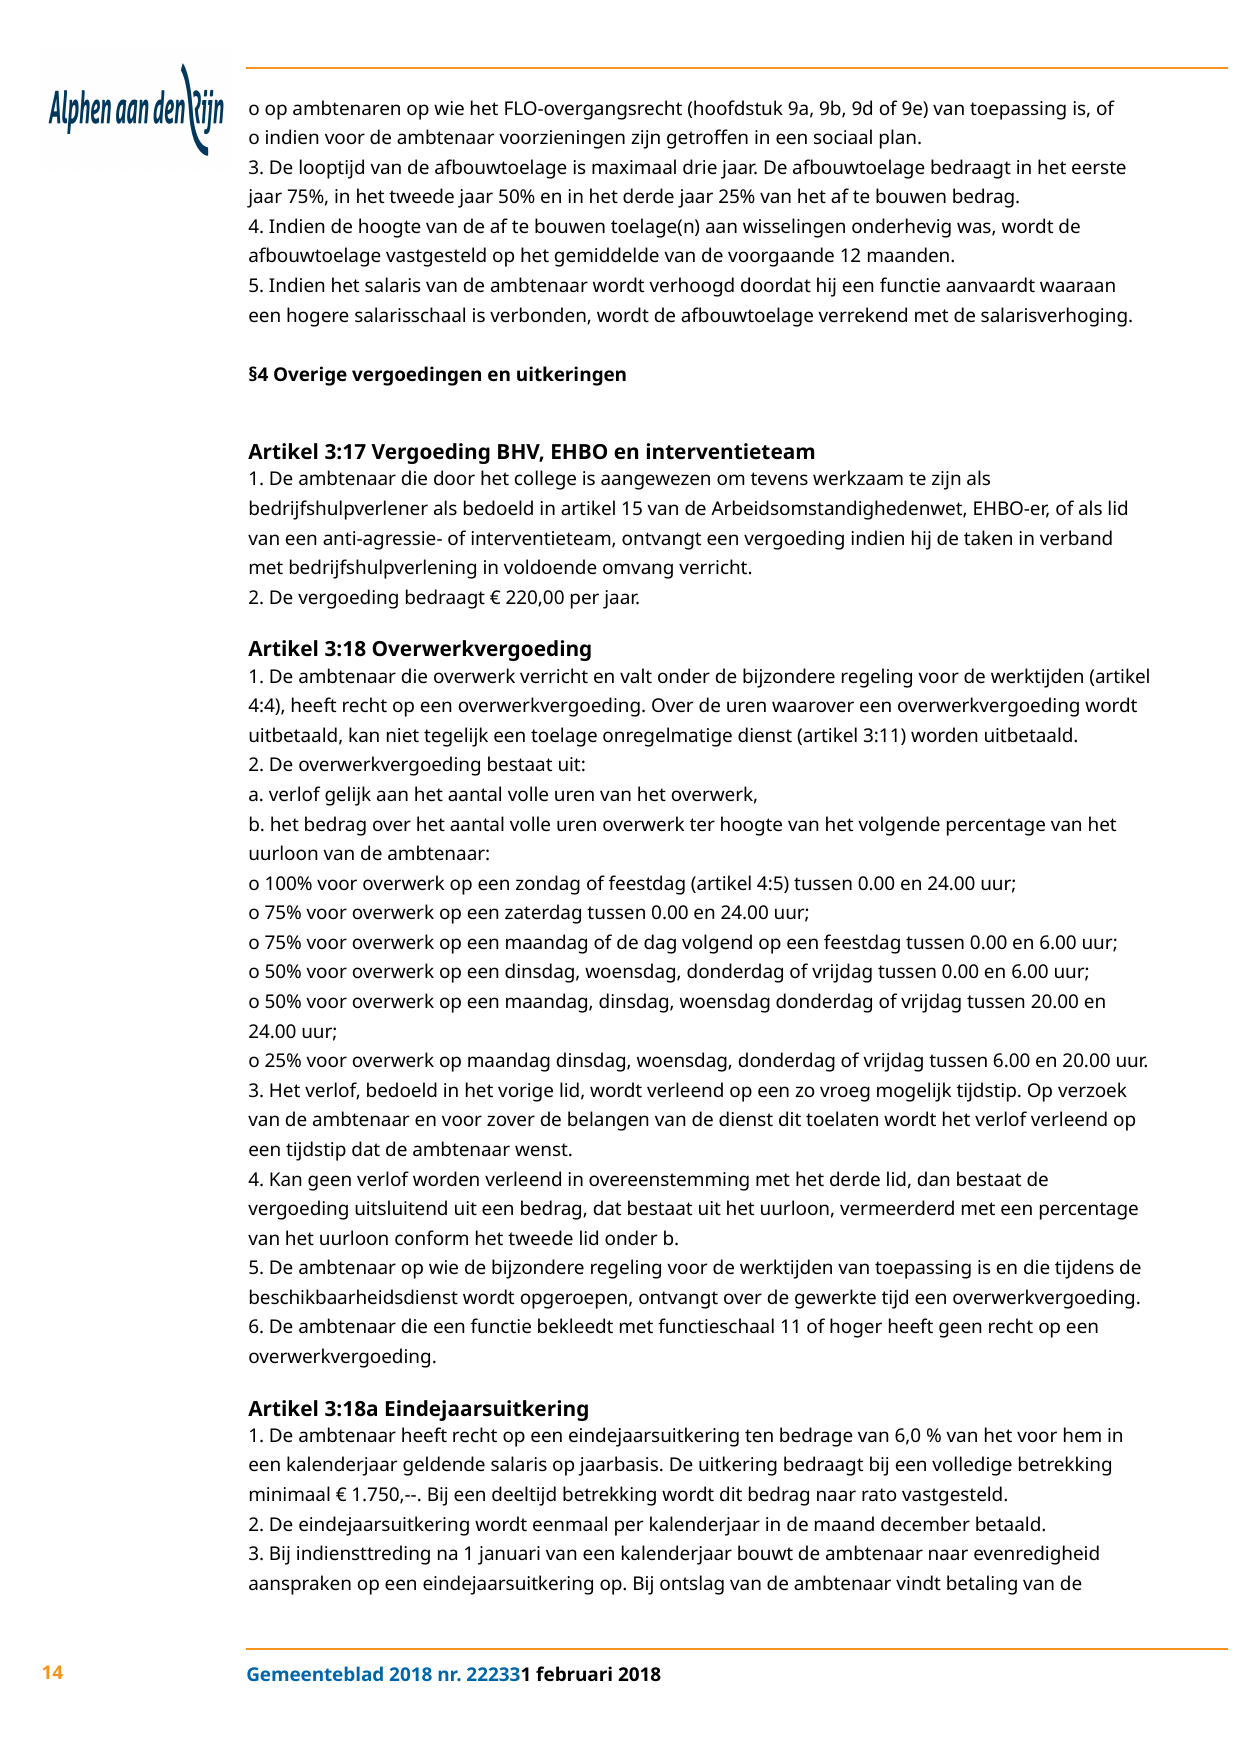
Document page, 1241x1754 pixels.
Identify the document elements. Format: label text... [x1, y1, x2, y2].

text o 75% voor overwerk op een zaterdag tussen 0.00 en 24.00 uur; [248, 899, 1152, 925]
text o 50% voor overwerk op een dinsdag, woensdag, donderdag of vrijdag tussen 0.00 en 6.00 uur; [248, 959, 1152, 984]
text 1. De ambtenaar die door het college is aangewezen om tevens werkzaam te zijn als bedrijfshulpverlener als bedoeld in artikel 15 van de Arbeidsomstandighedenwet, EHBO-er, of als lid van een anti-agressie- of interventieteam, ontvangt een vergoeding indien hij de taken in verband met bedrijfshulpverlening in voldoende omvang verricht. [248, 466, 1152, 580]
text 2. De vergoeding bedraagt € 220,00 per jaar. [248, 584, 1152, 610]
text Artikel 3:18 Overwerkvergoeding [248, 634, 1152, 663]
text §4 Overige vergoedingen en uitkeringen [248, 361, 1152, 387]
text 5. Indien het salaris van de ambtenaar wordt verhoogd doordat hij een functie aanvaardt waaraan een hogere salarisschaal is verbonden, wordt de afbouwtoelage verrekend met de salarisverhoging. [248, 272, 1152, 328]
text o op ambtenaren op wie het FLO-overgangsrecht (hoofdstuk 9a, 9b, 9d of 9e) van toepassing is, of [248, 95, 1152, 121]
text b. het bedrag over het aantal volle uren overwerk ter hoogte van het volgende percentage van het uurloon van de ambtenaar: [248, 811, 1152, 866]
text o 25% voor overwerk op maandag dinsdag, woensdag, donderdag of vrijdag tussen 6.00 en 20.00 uur. [248, 1047, 1152, 1073]
text 2. De eindejaarsuitkering wordt eenmaal per kalenderjaar in de maand december betaald. [248, 1511, 1152, 1537]
text Artikel 3:18a Eindejaarsuitkering [248, 1394, 1152, 1422]
text 3. Bij indiensttreding na 1 januari van een kalenderjaar bouwt de ambtenaar naar evenredigheid aanspraken op een eindejaarsuitkering op. Bij ontslag van de ambtenaar vindt betaling van de [248, 1540, 1152, 1596]
text Artikel 3:17 Vergoeding BHV, EHBO en interventieteam [248, 437, 1152, 466]
text 3. De looptijd van de afbouwtoelage is maximaal drie jaar. De afbouwtoelage bedraagt in het eerste jaar 75%, in het tweede jaar 50% en in het derde jaar 25% van het af te bouwen bedrag. [248, 154, 1152, 209]
picture [41, 47, 231, 172]
text 2. De overwerkvergoeding bestaat uit: [248, 752, 1152, 777]
text 6. De ambtenaar die een functie bekleedt met functieschaal 11 of hoger heeft geen recht op een overwerkvergoeding. [248, 1314, 1152, 1369]
text 1. De ambtenaar die overwerk verricht en valt onder de bijzondere regeling voor de werktijden (artikel 4:4), heeft recht op een overwerkvergoeding. Over de uren waarover een overwerkvergoeding wordt uitbetaald, kan niet tegelijk een toelage onregelmatige dienst (artikel 3:11) worden uitbetaald. [248, 663, 1152, 748]
text 5. De ambtenaar op wie de bijzondere regeling voor de werktijden van toepassing is en die tijdens de beschikbaarheidsdienst wordt opgeroepen, ontvangt over de gewerkte tijd een overwerkvergoeding. [248, 1254, 1152, 1310]
text a. verlof gelijk aan het aantal volle uren van het overwerk, [248, 781, 1152, 807]
text o indien voor de ambtenaar voorzieningen zijn getroffen in een sociaal plan. [248, 124, 1152, 150]
text 1. De ambtenaar heeft recht op een eindejaarsuitkering ten bedrage van 6,0 % van het voor hem in een kalenderjaar geldende salaris op jaarbasis. De uitkering bedraagt bij een volledige betrekking minimaal € 1.750,--. Bij een deeltijd betrekking wordt dit bedrag naar rato vastgesteld. [248, 1422, 1152, 1507]
text 4. Indien de hoogte van de af te bouwen toelage(n) aan wisselingen onderhevig was, wordt de afbouwtoelage vastgesteld op het gemiddelde van de voorgaande 12 maanden. [248, 213, 1152, 268]
text 4. Kan geen verlof worden verleend in overeenstemming met het derde lid, dan bestaat de vergoeding uitsluitend uit een bedrag, dat bestaat uit het uurloon, vermeerderd met een percentage van het uurloon conform het tweede lid onder b. [248, 1166, 1152, 1251]
text o 75% voor overwerk op een maandag of de dag volgend op een feestdag tussen 0.00 en 6.00 uur; [248, 929, 1152, 955]
text 3. Het verlof, bedoeld in het vorige lid, wordt verleend op een zo vroeg mogelijk tijdstip. Op verzoek van de ambtenaar en voor zover de belangen van de dienst dit toelaten wordt het verlof verleend op een tijdstip dat de ambtenaar wenst. [248, 1077, 1152, 1162]
text o 100% voor overwerk op een zondag of feestdag (artikel 4:5) tussen 0.00 en 24.00 uur; [248, 870, 1152, 896]
text o 50% voor overwerk op een maandag, dinsdag, woensdag donderdag of vrijdag tussen 20.00 en 24.00 uur; [248, 988, 1152, 1043]
